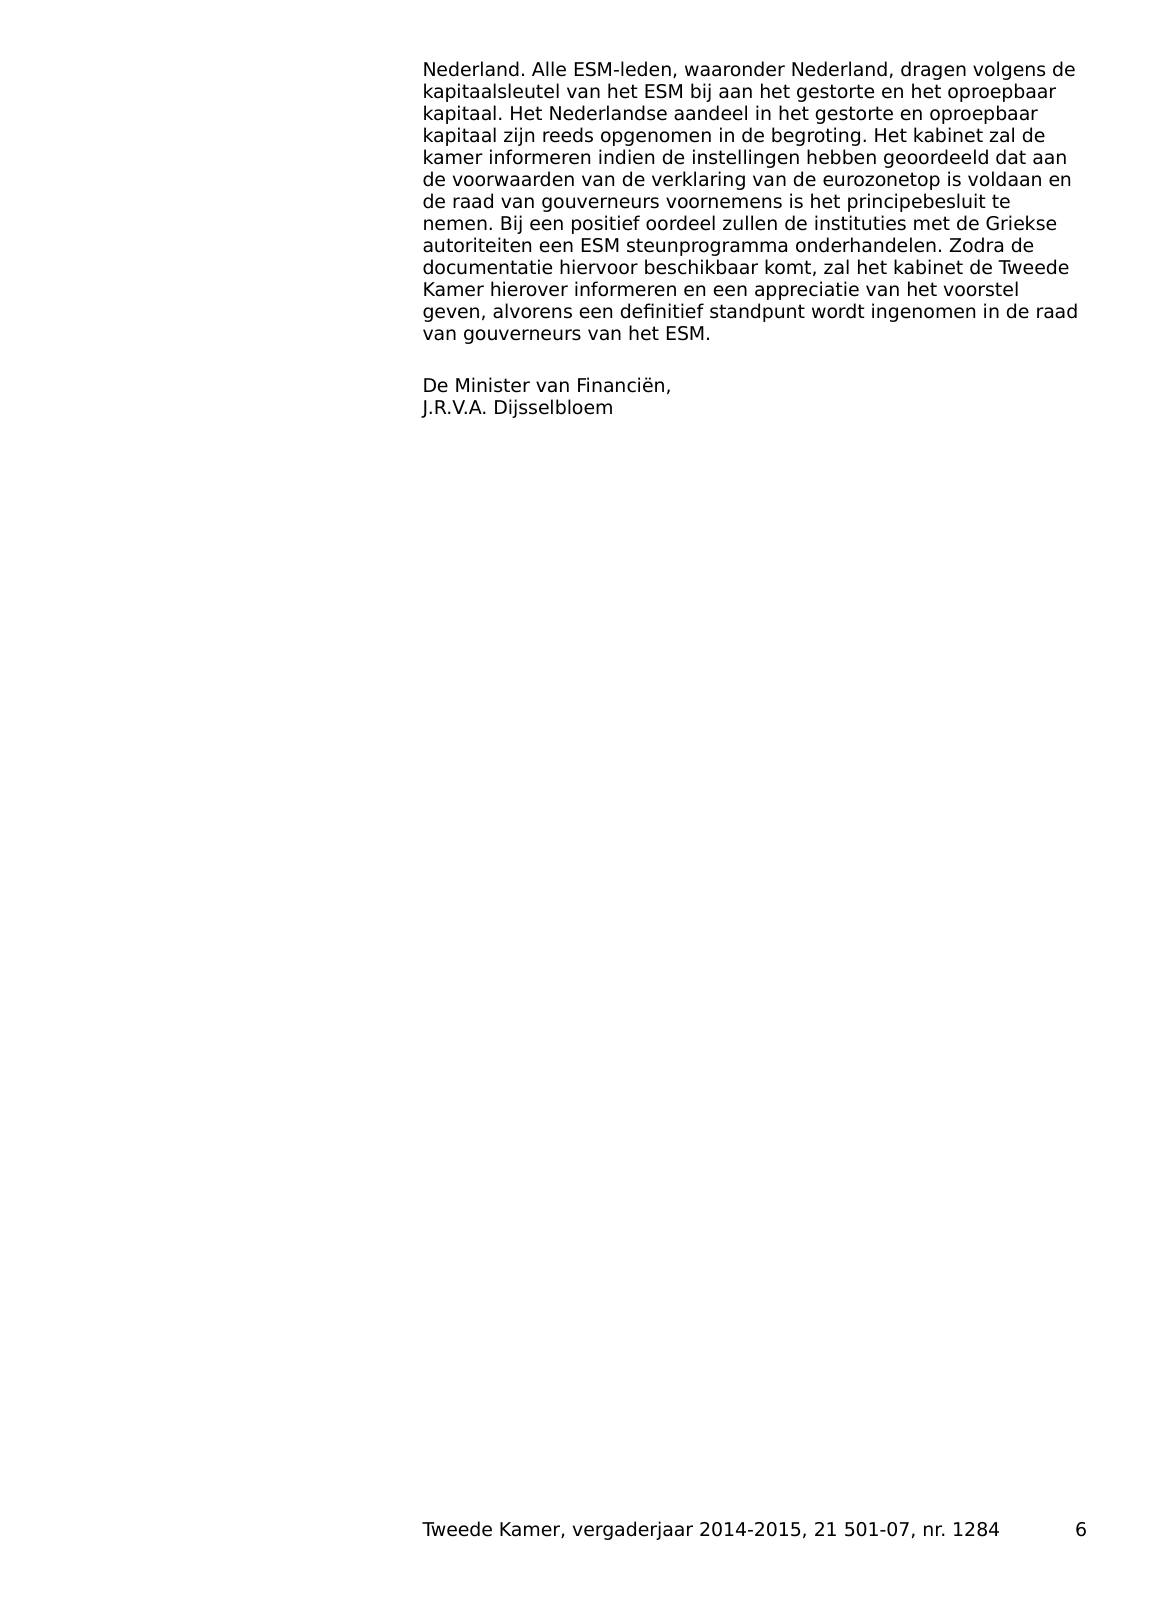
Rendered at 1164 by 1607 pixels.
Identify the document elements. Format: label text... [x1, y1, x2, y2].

text Nederland. Alle ESM-leden, waaronder Nederland, dragen volgens de kapitaalsleutel van het ESM bij aan het gestorte en het oproepbaar kapitaal. Het Nederlandse aandeel in het gestorte en oproepbaar kapitaal zijn reeds opgenomen in de begroting. Het kabinet zal de kamer informeren indien de instellingen hebben geoordeeld dat aan de voorwaarden van de verklaring van de eurozonetop is voldaan en de raad van gouverneurs voornemens is het principebesluit te nemen. Bij een positief oordeel zullen de instituties met de Griekse autoriteiten een ESM steunprogramma onderhandelen. Zodra de documentatie hiervoor beschikbaar komt, zal het kabinet de Tweede Kamer hierover informeren en een appreciatie van het voorstel geven, alvorens een definitief standpunt wordt ingenomen in de raad van gouverneurs van het ESM. [422, 59, 1087, 345]
text De Minister van Financiën, J.R.V.A. Dijsselbloem [422, 375, 1087, 419]
